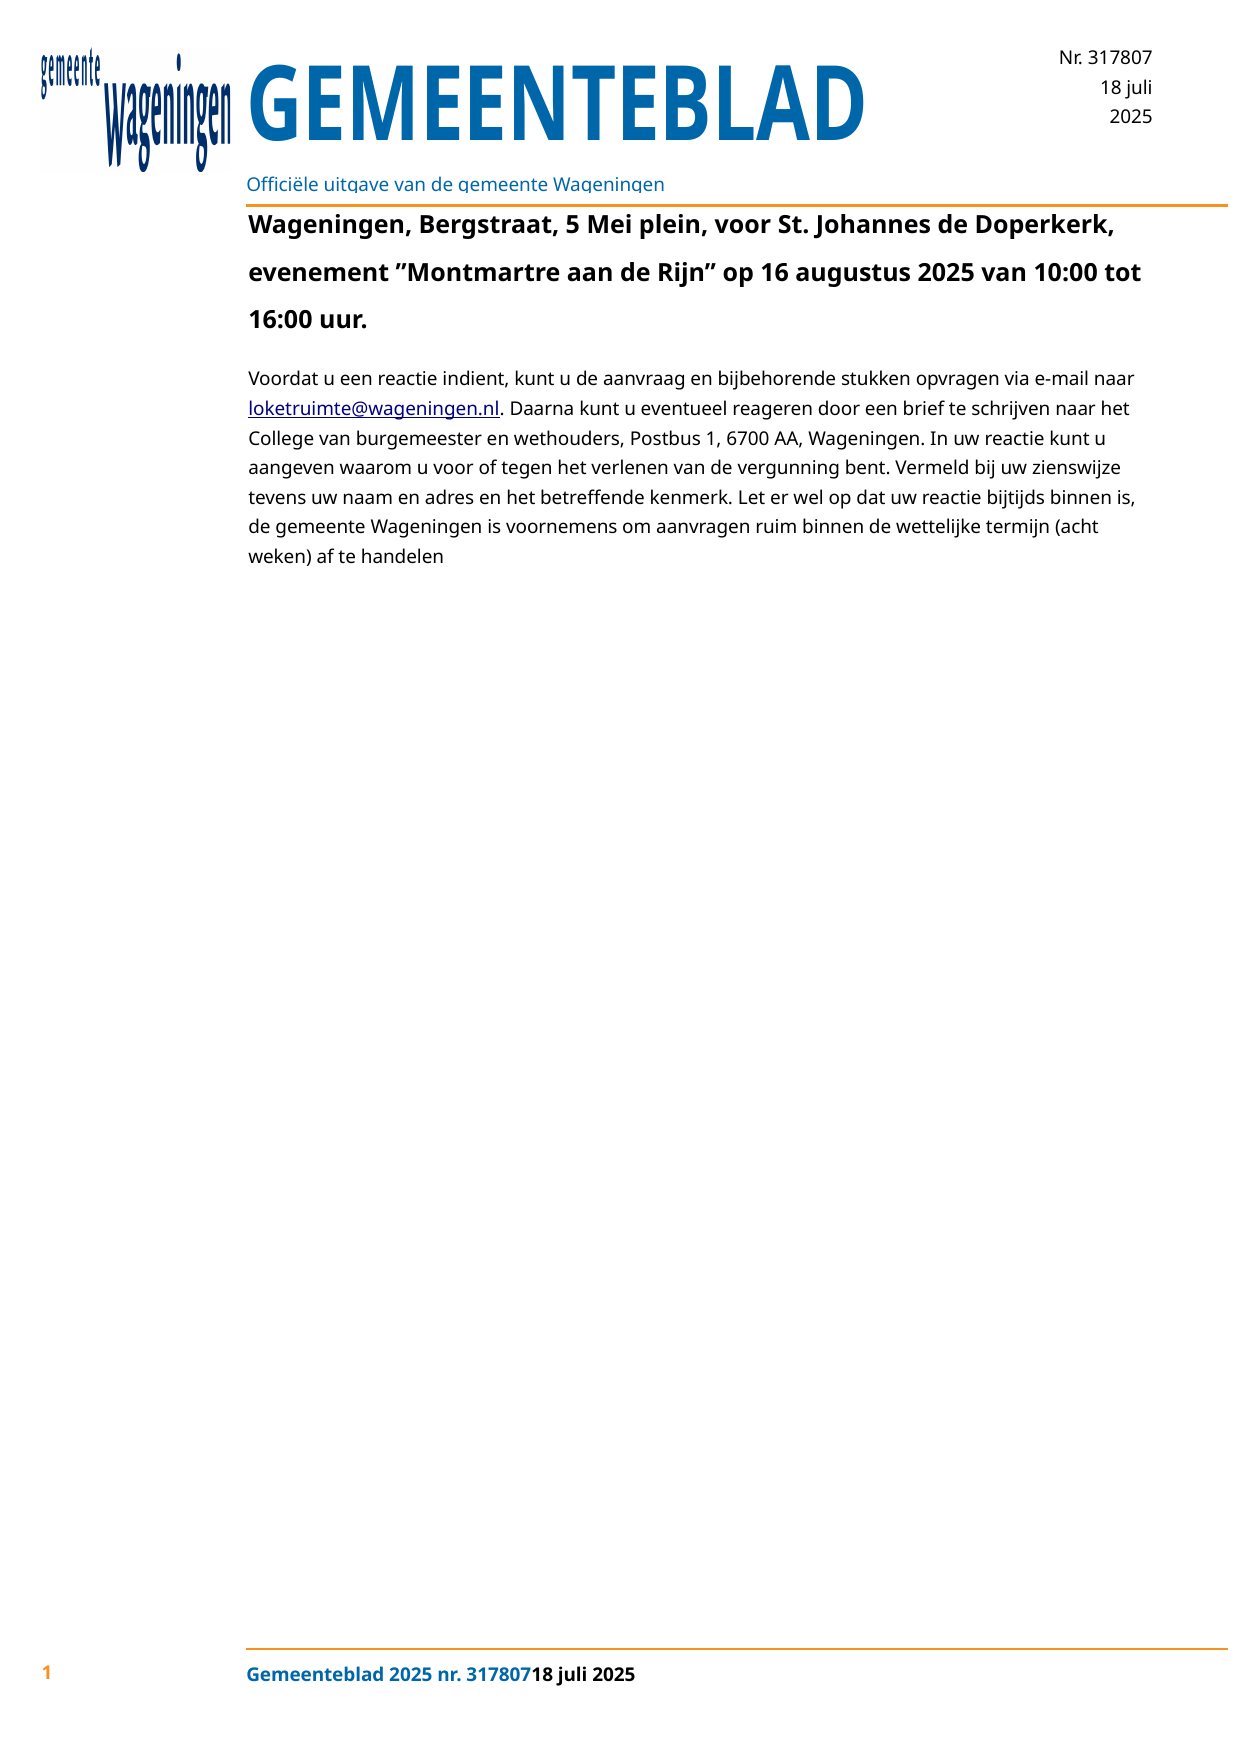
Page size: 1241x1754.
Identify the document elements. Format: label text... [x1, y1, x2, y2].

picture [41, 47, 231, 172]
text Voordat u een reactie indient, kunt u de aanvraag en bijbehorende stukken opvragen via e-mail naar loketruimte@wageningen.nl. Daarna kunt u eventueel reageren door een brief te schrijven naar het College van burgemeester en wethouders, Postbus 1, 6700 AA, Wageningen. In uw reactie kunt u aangeven waarom u voor of tegen het verlenen van de vergunning bent. Vermeld bij uw zienswijze tevens uw naam en adres en het betreffende kenmerk. Let er wel op dat uw reactie bijtijds binnen is, de gemeente Wageningen is voornemens om aanvragen ruim binnen de wettelijke termijn (acht weken) af te handelen [248, 366, 1152, 569]
text Wageningen, Bergstraat, 5 Mei plein, voor St. Johannes de Doperkerk, evenement ”Montmartre aan de Rijn” op 16 augustus 2025 van 10:00 tot 16:00 uur. [248, 207, 1152, 336]
